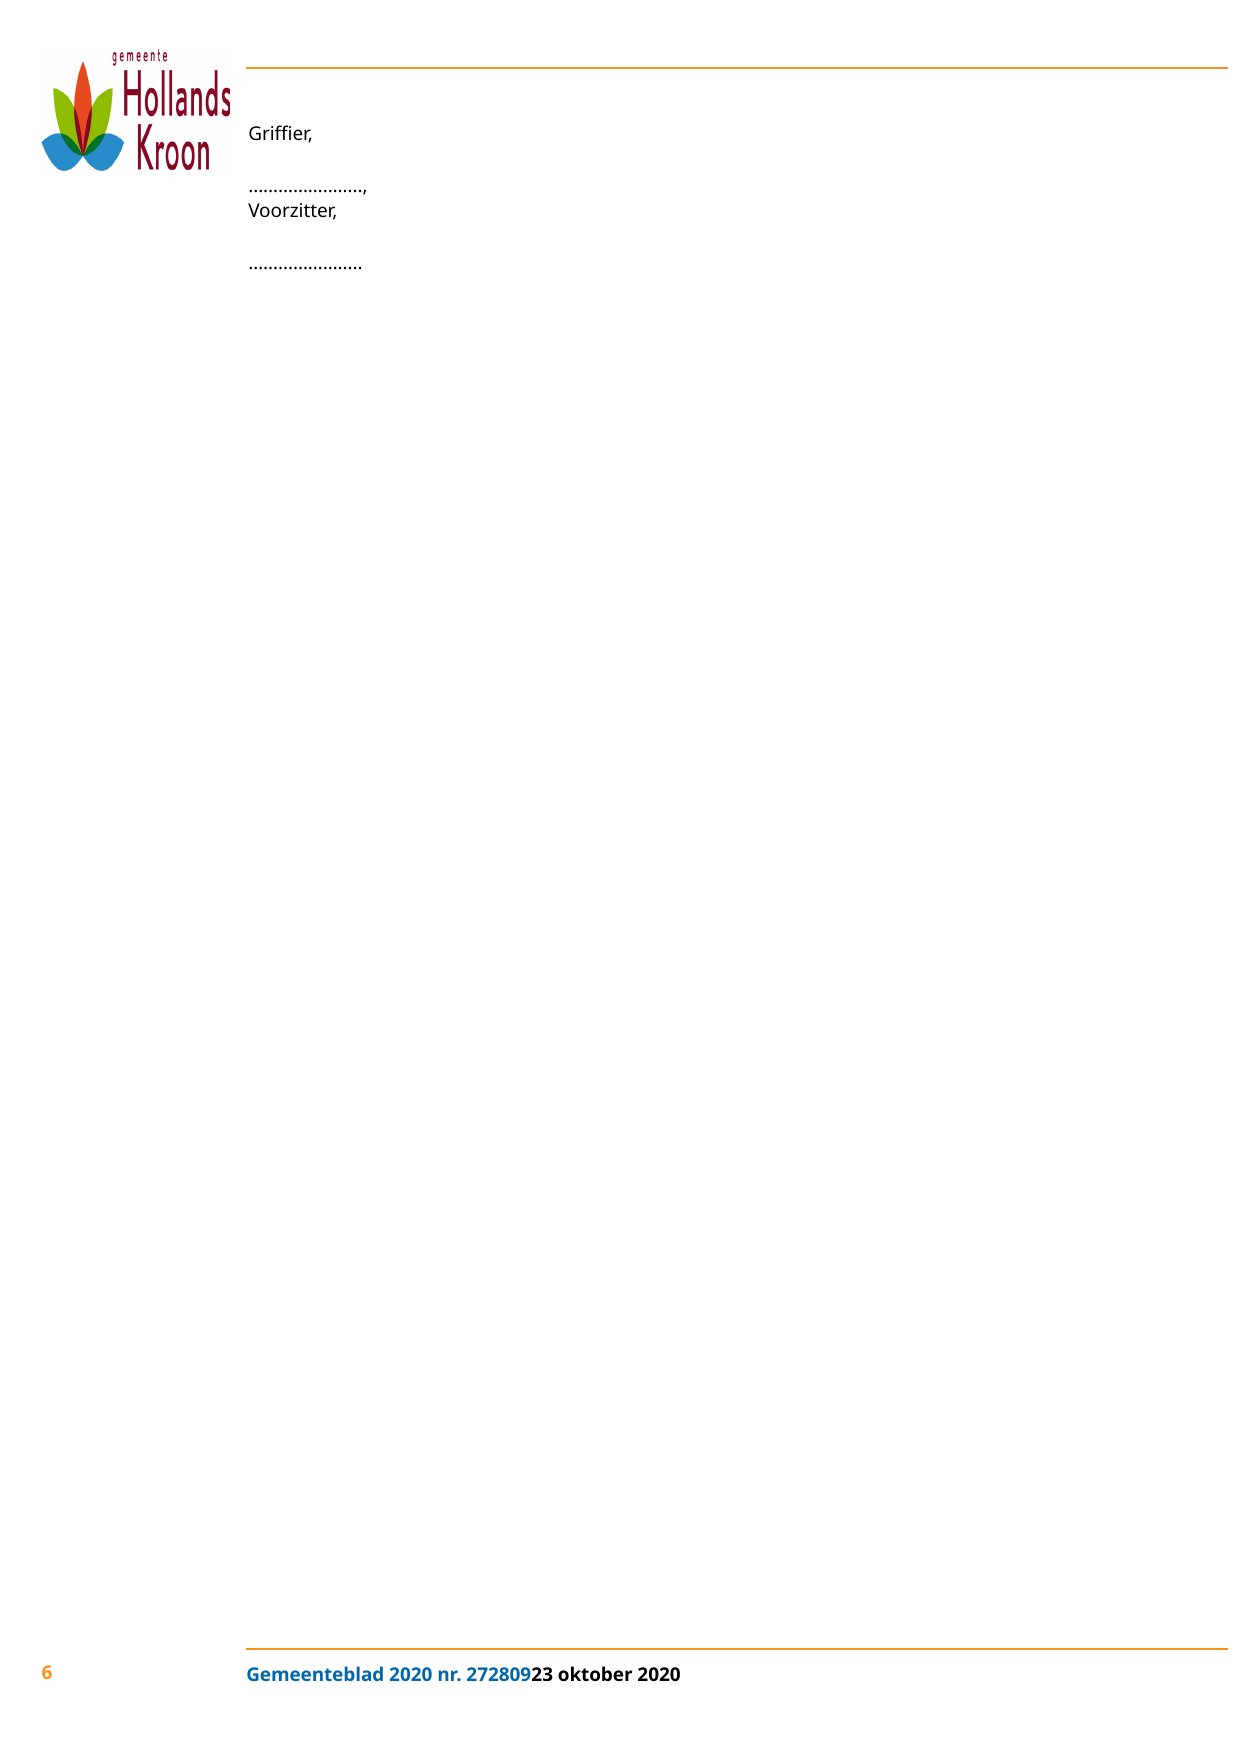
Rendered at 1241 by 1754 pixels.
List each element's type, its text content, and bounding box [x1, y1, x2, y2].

text Voorzitter, [248, 198, 1152, 223]
text Griffier, [248, 121, 1152, 146]
text ………………….. [248, 249, 1152, 275]
picture [41, 47, 231, 172]
text ………………….., [248, 172, 1152, 198]
